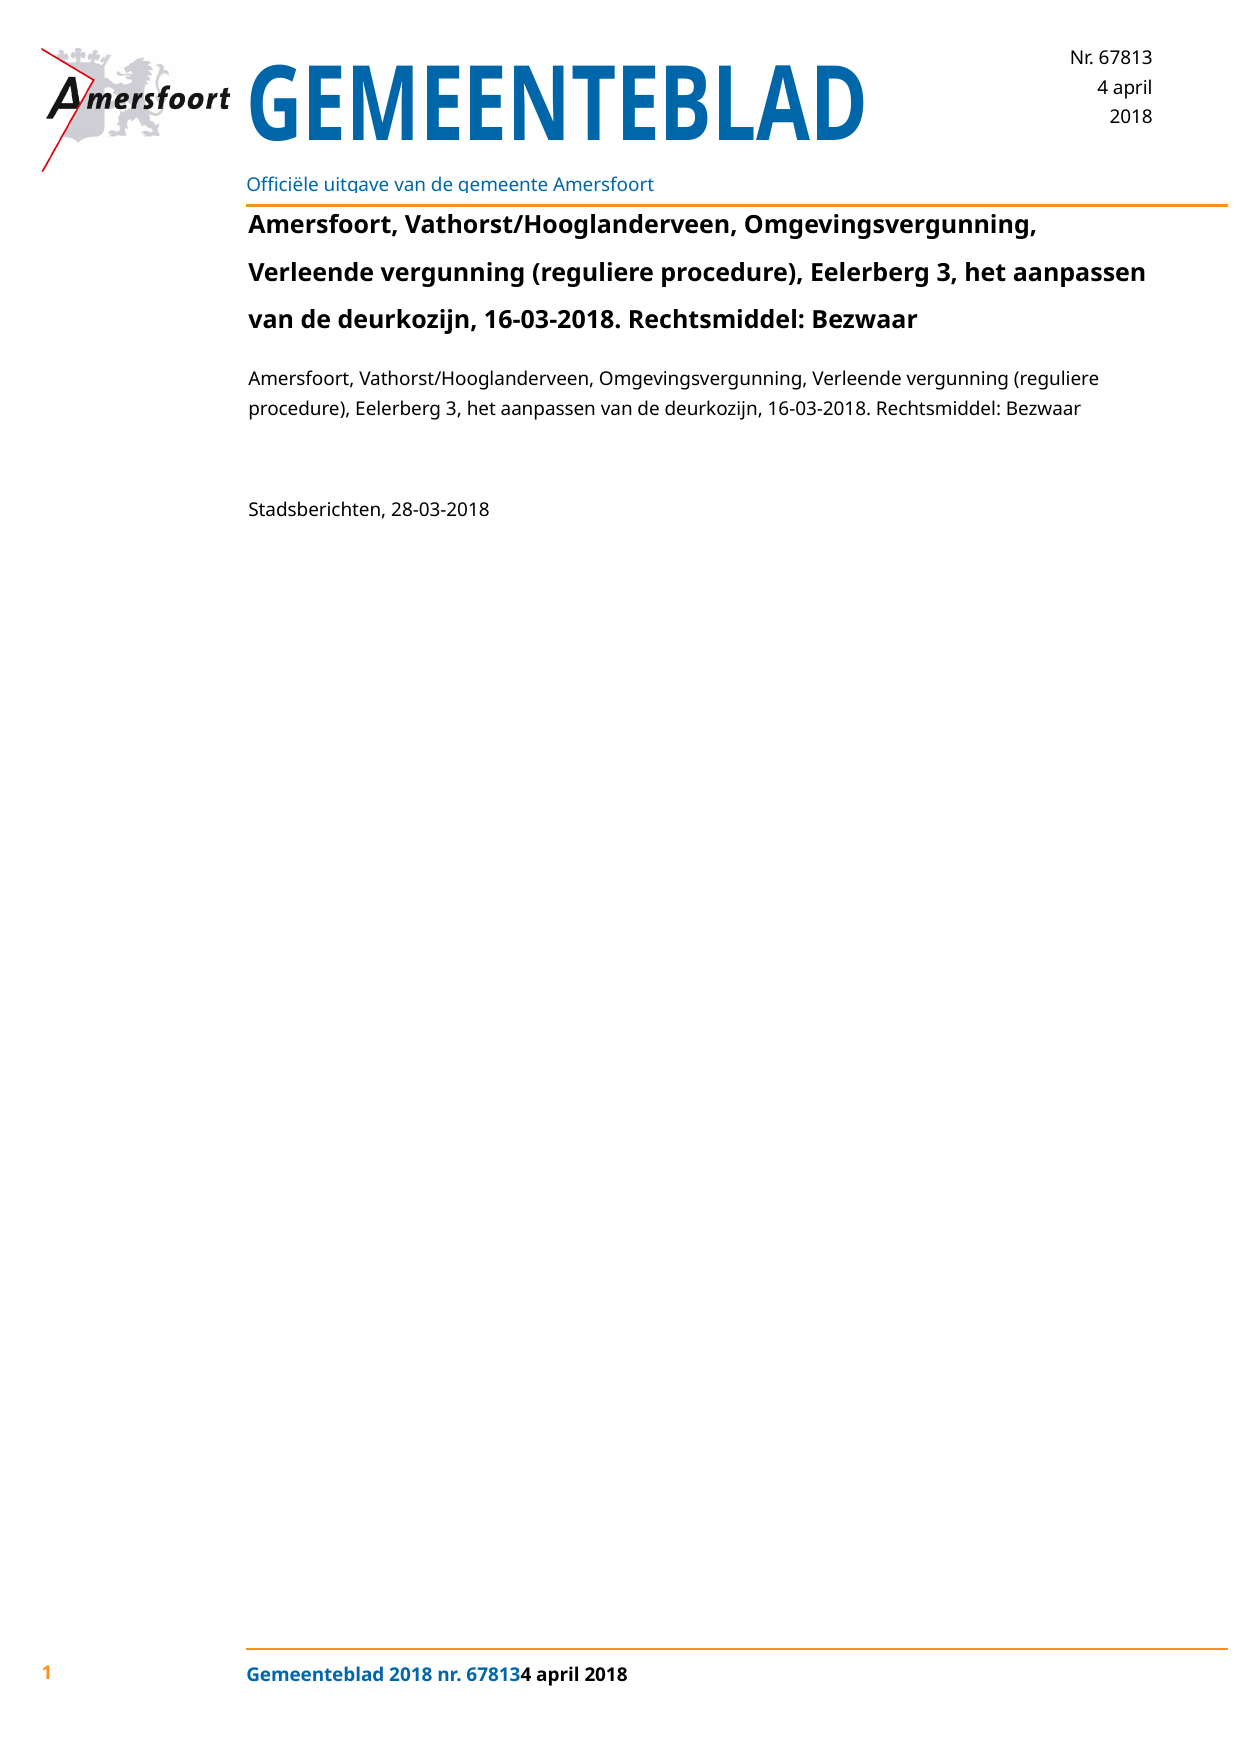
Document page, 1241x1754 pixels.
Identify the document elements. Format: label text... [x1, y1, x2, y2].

picture [41, 47, 231, 172]
text Stadsberichten, 28-03-2018 [248, 496, 1152, 522]
text Amersfoort, Vathorst/Hooglanderveen, Omgevingsvergunning, Verleende vergunning (reguliere procedure), Eelerberg 3, het aanpassen van de deurkozijn, 16-03-2018. Rechtsmiddel: Bezwaar [248, 366, 1152, 421]
text Amersfoort, Vathorst/Hooglanderveen, Omgevingsvergunning, Verleende vergunning (reguliere procedure), Eelerberg 3, het aanpassen van de deurkozijn, 16-03-2018. Rechtsmiddel: Bezwaar [248, 207, 1152, 336]
